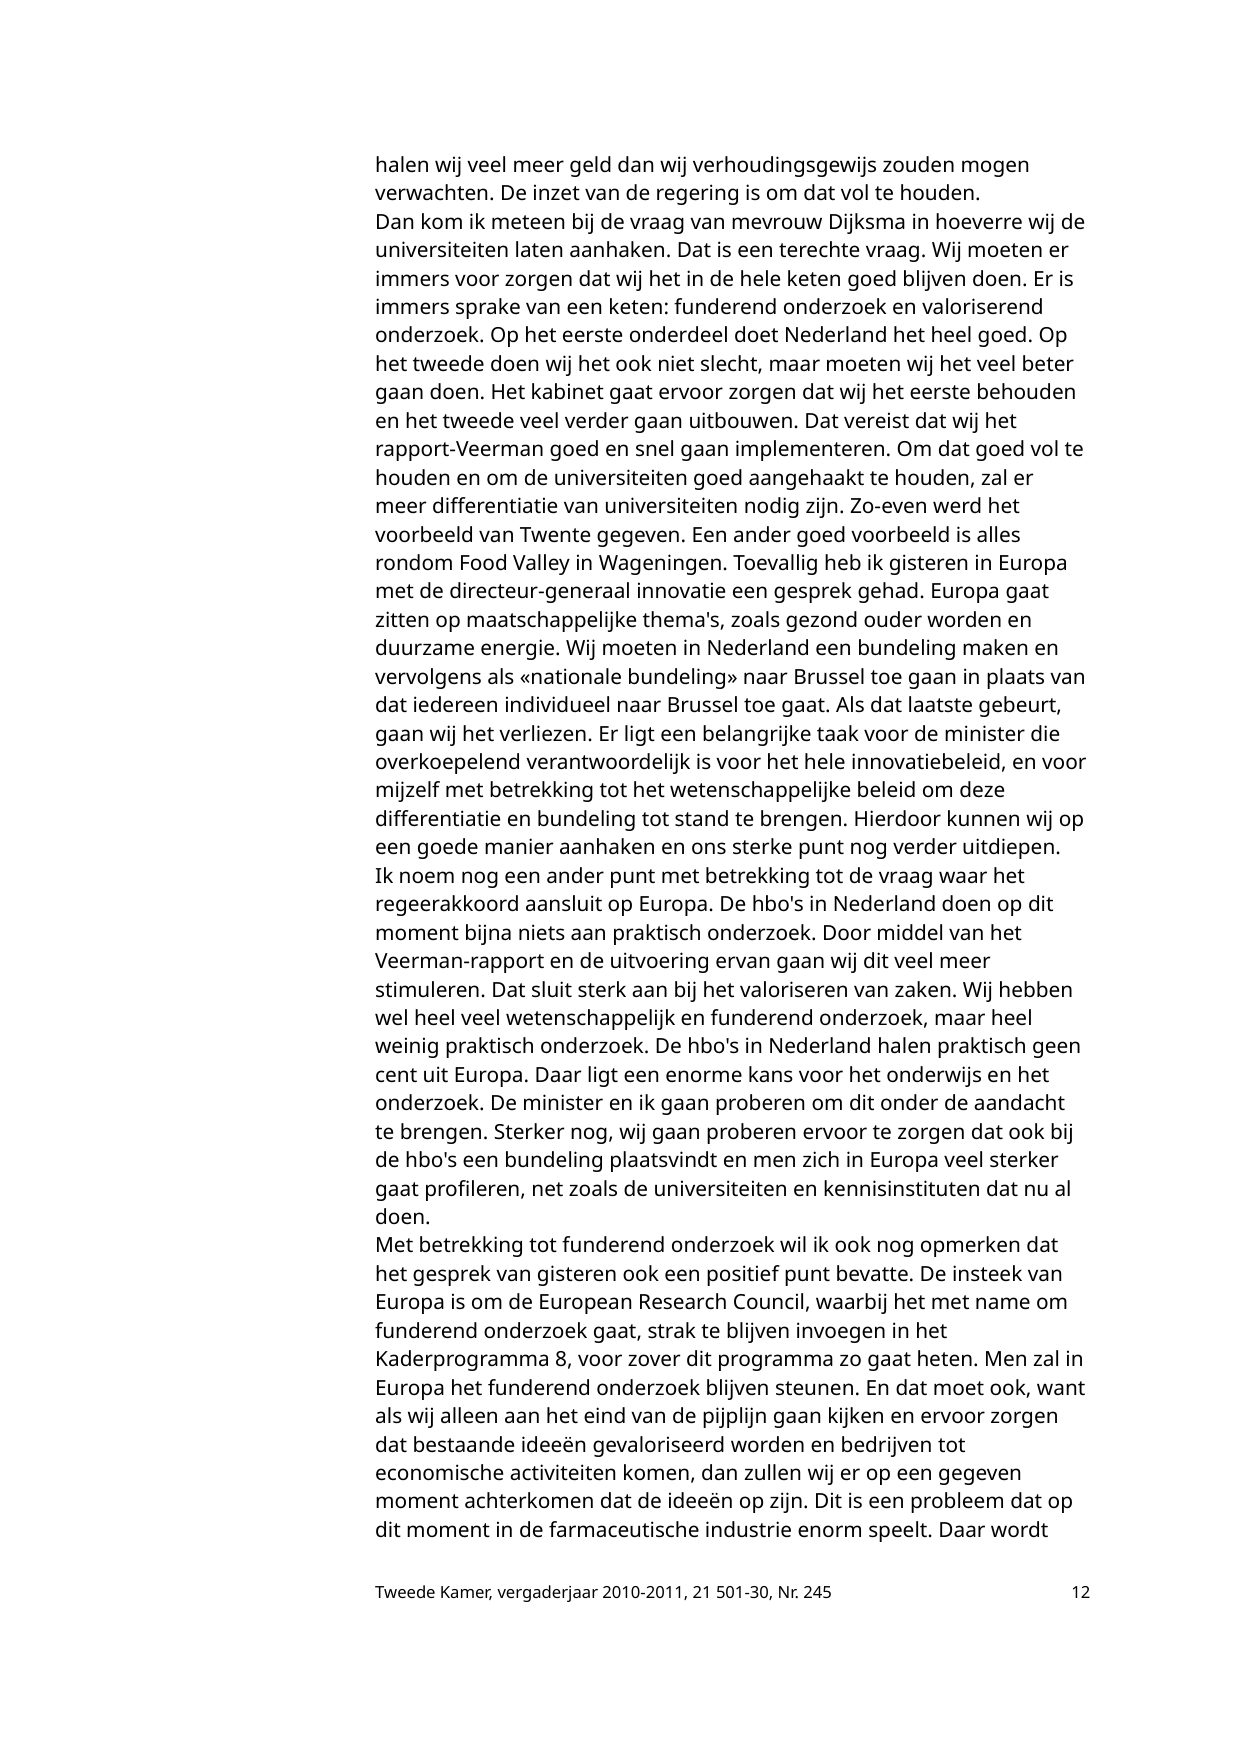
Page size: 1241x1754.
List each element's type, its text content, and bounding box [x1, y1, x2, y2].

text halen wij veel meer geld dan wij verhoudingsgewijs zouden mogen verwachten. De inzet van de regering is om dat vol te houden. [375, 150, 1090, 207]
text Ik noem nog een ander punt met betrekking tot de vraag waar het regeerakkoord aansluit op Europa. De hbo's in Nederland doen op dit moment bijna niets aan praktisch onderzoek. Door middel van het Veerman-rapport en de uitvoering ervan gaan wij dit veel meer stimuleren. Dat sluit sterk aan bij het valoriseren van zaken. Wij hebben wel heel veel wetenschappelijk en funderend onderzoek, maar heel weinig praktisch onderzoek. De hbo's in Nederland halen praktisch geen cent uit Europa. Daar ligt een enorme kans voor het onderwijs en het onderzoek. De minister en ik gaan proberen om dit onder de aandacht te brengen. Sterker nog, wij gaan proberen ervoor te zorgen dat ook bij de hbo's een bundeling plaatsvindt en men zich in Europa veel sterker gaat profileren, net zoals de universiteiten en kennisinstituten dat nu al doen. [375, 861, 1090, 1231]
text Dan kom ik meteen bij de vraag van mevrouw Dijksma in hoeverre wij de universiteiten laten aanhaken. Dat is een terechte vraag. Wij moeten er immers voor zorgen dat wij het in de hele keten goed blijven doen. Er is immers sprake van een keten: funderend onderzoek en valoriserend onderzoek. Op het eerste onderdeel doet Nederland het heel goed. Op het tweede doen wij het ook niet slecht, maar moeten wij het veel beter gaan doen. Het kabinet gaat ervoor zorgen dat wij het eerste behouden en het tweede veel verder gaan uitbouwen. Dat vereist dat wij het rapport-Veerman goed en snel gaan implementeren. Om dat goed vol te houden en om de universiteiten goed aangehaakt te houden, zal er meer differentiatie van universiteiten nodig zijn. Zo-even werd het voorbeeld van Twente gegeven. Een ander goed voorbeeld is alles rondom Food Valley in Wageningen. Toevallig heb ik gisteren in Europa met de directeur-generaal innovatie een gesprek gehad. Europa gaat zitten op maatschappelijke thema's, zoals gezond ouder worden en duurzame energie. Wij moeten in Nederland een bundeling maken en vervolgens als «nationale bundeling» naar Brussel toe gaan in plaats van dat iedereen individueel naar Brussel toe gaat. Als dat laatste gebeurt, gaan wij het verliezen. Er ligt een belangrijke taak voor de minister die overkoepelend verantwoordelijk is voor het hele innovatiebeleid, en voor mijzelf met betrekking tot het wetenschappelijke beleid om deze differentiatie en bundeling tot stand te brengen. Hierdoor kunnen wij op een goede manier aanhaken en ons sterke punt nog verder uitdiepen. [375, 207, 1090, 861]
text Met betrekking tot funderend onderzoek wil ik ook nog opmerken dat het gesprek van gisteren ook een positief punt bevatte. De insteek van Europa is om de European Research Council, waarbij het met name om funderend onderzoek gaat, strak te blijven invoegen in het Kaderprogramma 8, voor zover dit programma zo gaat heten. Men zal in Europa het funderend onderzoek blijven steunen. En dat moet ook, want als wij alleen aan het eind van de pijplijn gaan kijken en ervoor zorgen dat bestaande ideeën gevaloriseerd worden en bedrijven tot economische activiteiten komen, dan zullen wij er op een gegeven moment achterkomen dat de ideeën op zijn. Dit is een probleem dat op dit moment in de farmaceutische industrie enorm speelt. Daar wordt [375, 1231, 1090, 1543]
